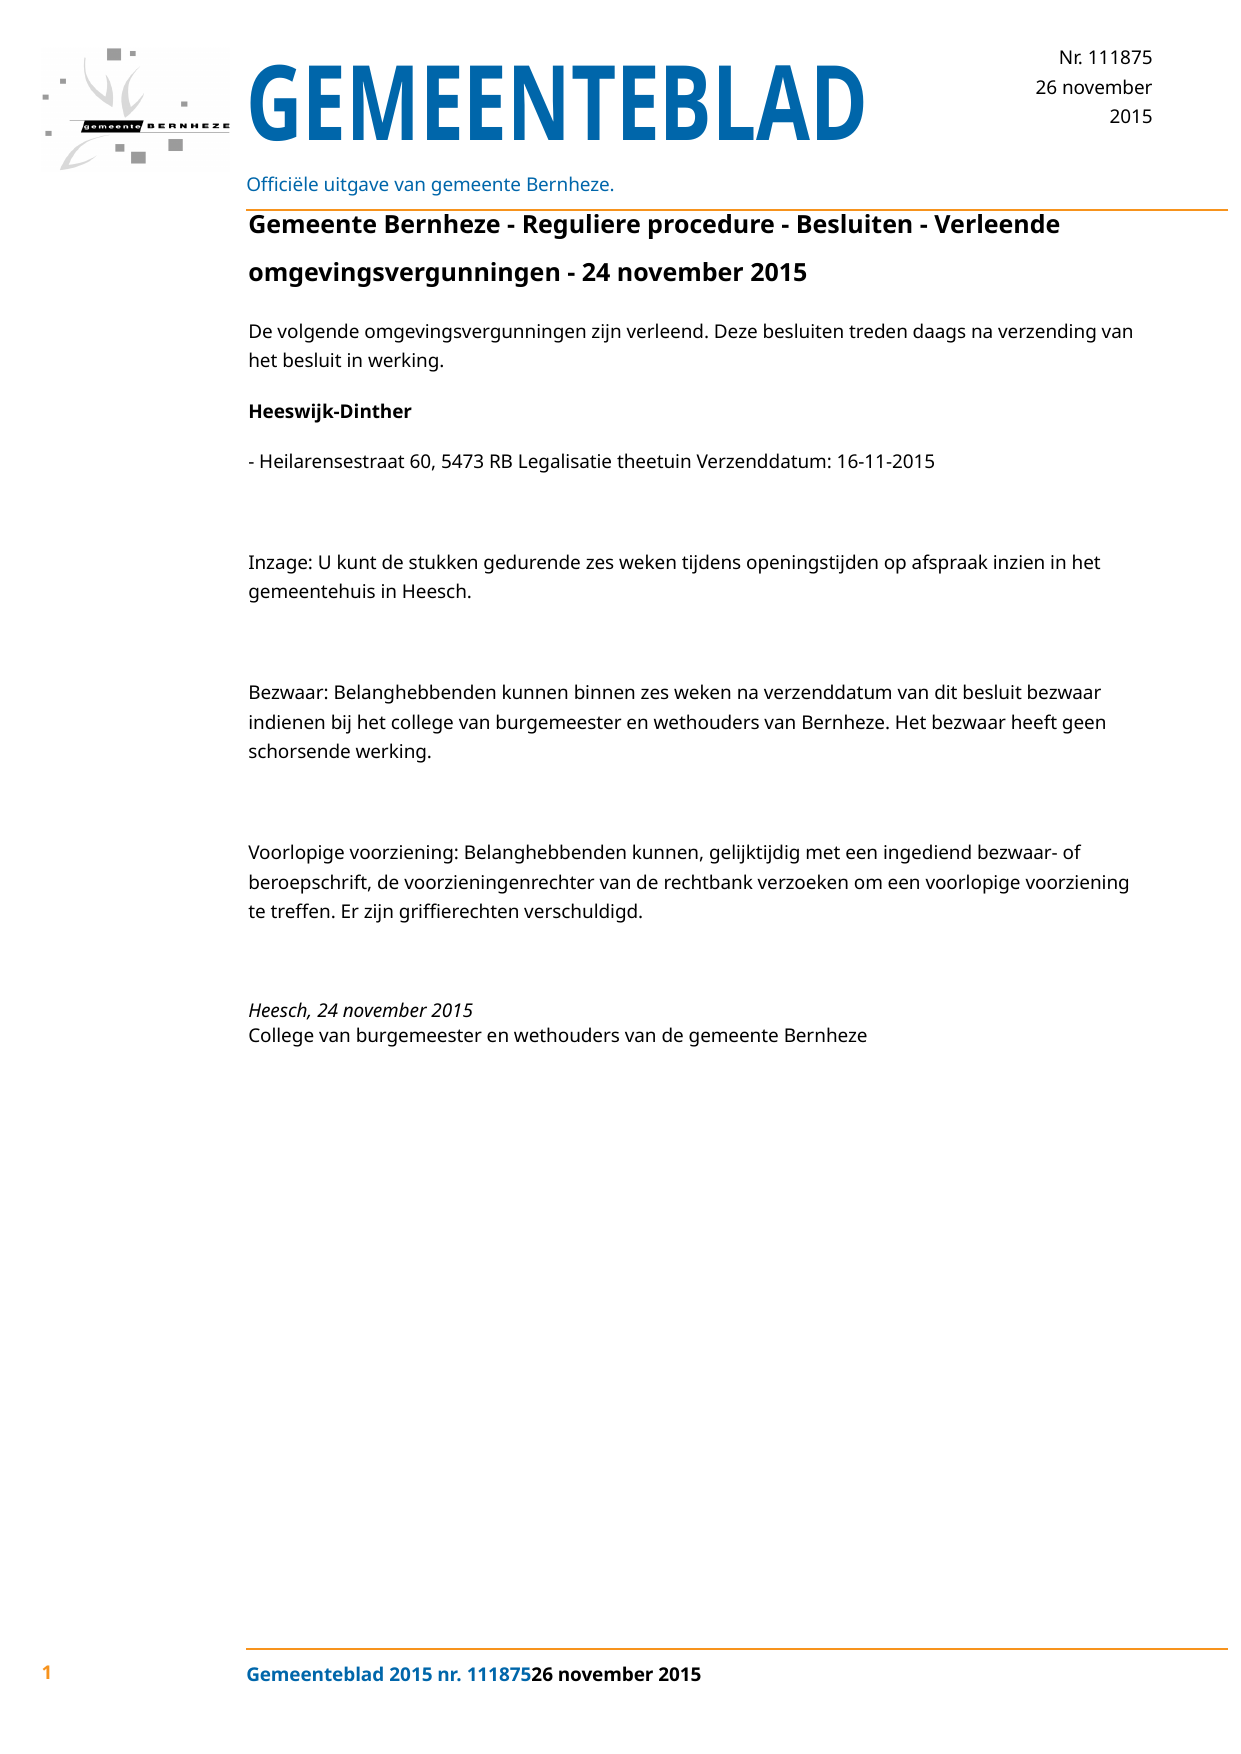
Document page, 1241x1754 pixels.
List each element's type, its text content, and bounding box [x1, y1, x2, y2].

text Inzage: U kunt de stukken gedurende zes weken tijdens openingstijden op afspraak inzien in het gemeentehuis in Heesch. [248, 549, 1152, 604]
text Voorlopige voorziening: Belanghebbenden kunnen, gelijktijdig met een ingediend bezwaar- of beroepschrift, de voorzieningenrechter van de rechtbank verzoeken om een voorlopige voorziening te treffen. Er zijn griffierechten verschuldigd. [248, 839, 1152, 924]
picture [41, 47, 231, 172]
text Heesch, 24 november 2015 [248, 997, 1152, 1023]
text Bezwaar: Belanghebbenden kunnen binnen zes weken na verzenddatum van dit besluit bezwaar indienen bij het college van burgemeester en wethouders van Bernheze. Het bezwaar heeft geen schorsende werking. [248, 679, 1152, 764]
text Heeswijk-Dinther [248, 398, 1152, 424]
text De volgende omgevingsvergunningen zijn verleend. Deze besluiten treden daags na verzending van het besluit in werking. [248, 318, 1152, 373]
text College van burgemeester en wethouders van de gemeente Bernheze [248, 1023, 1152, 1048]
text - Heilarensestraat 60, 5473 RB Legalisatie theetuin Verzenddatum: 16-11-2015 [248, 448, 1152, 474]
text Gemeente Bernheze - Reguliere procedure - Besluiten - Verleende omgevingsvergunningen - 24 november 2015 [248, 211, 1152, 288]
